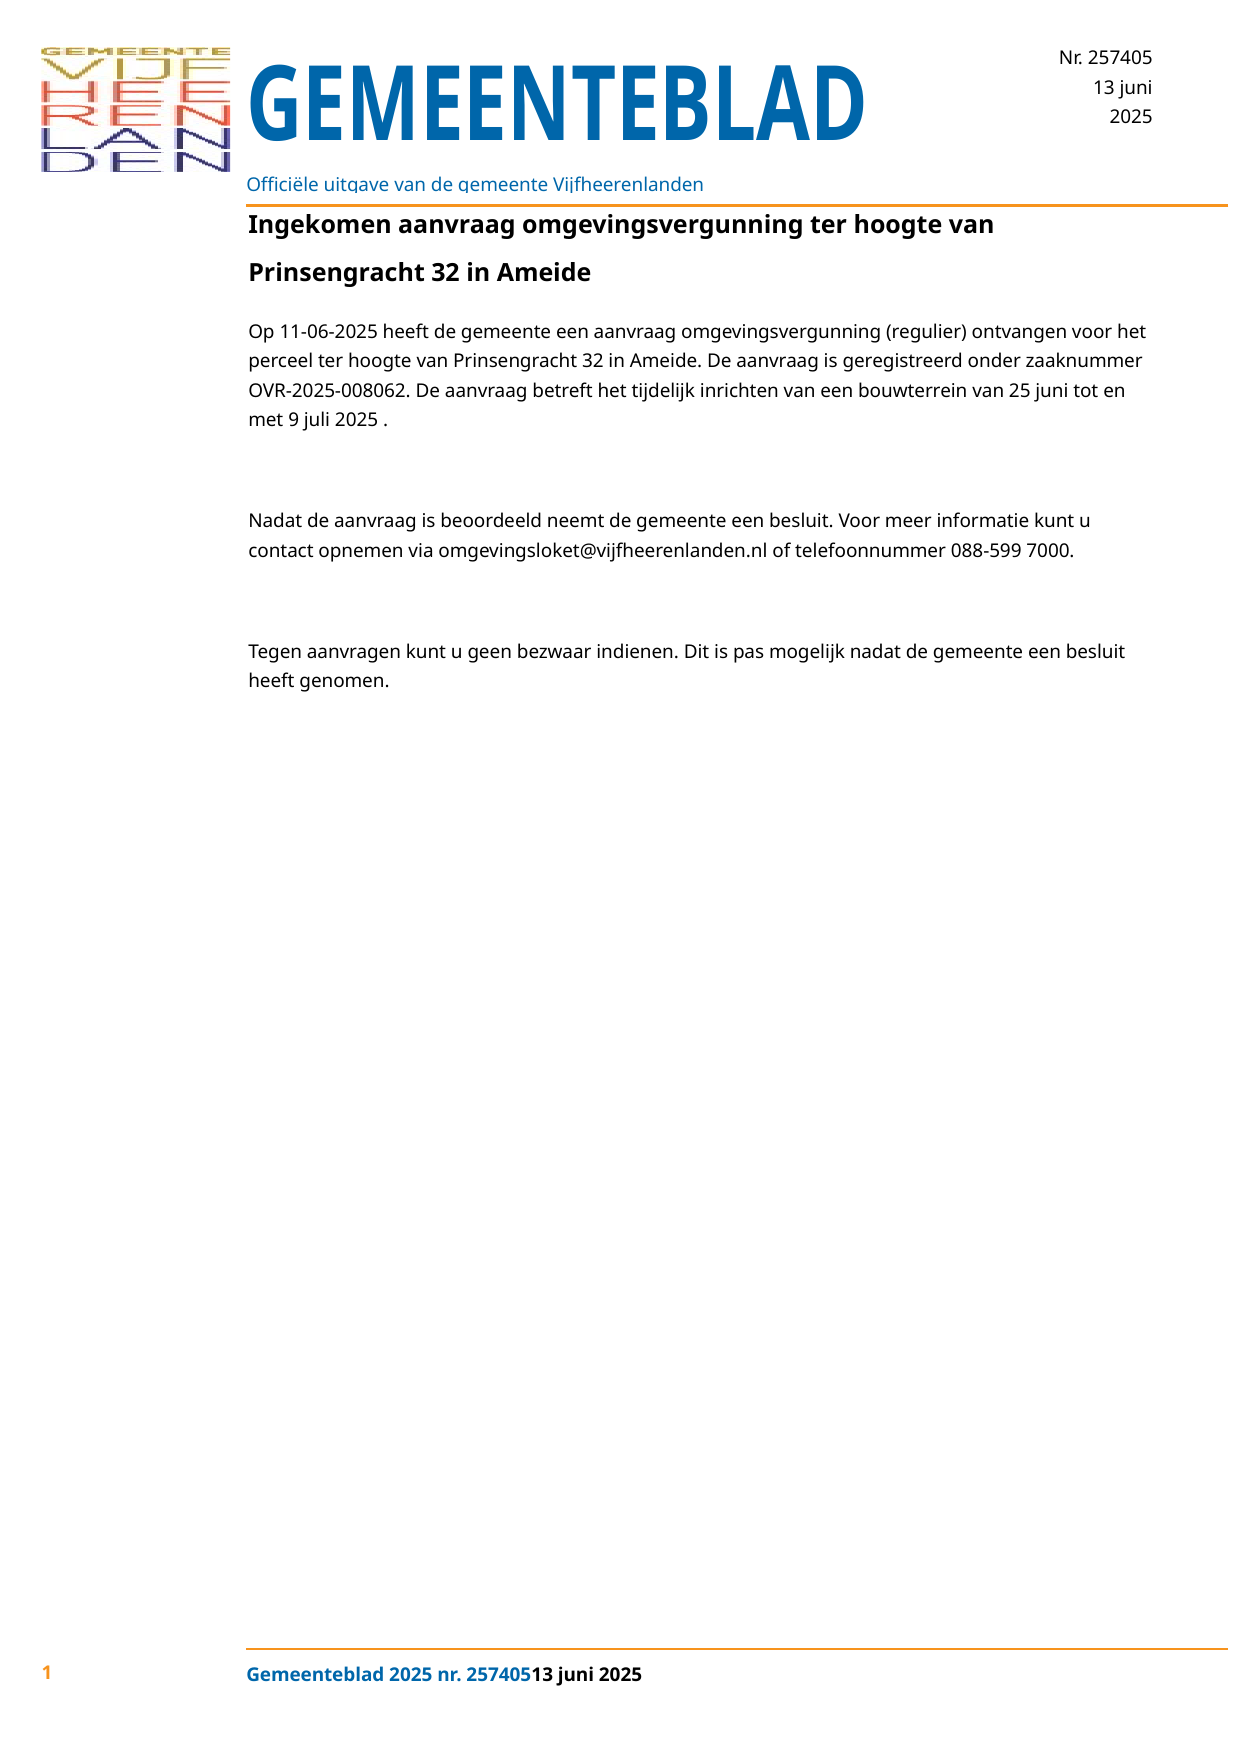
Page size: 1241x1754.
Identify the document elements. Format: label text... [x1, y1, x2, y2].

text Op 11-06-2025 heeft de gemeente een aanvraag omgevingsvergunning (regulier) ontvangen voor het perceel ter hoogte van Prinsengracht 32 in Ameide. De aanvraag is geregistreerd onder zaaknummer OVR-2025-008062. De aanvraag betreft het tijdelijk inrichten van een bouwterrein van 25 juni tot en met 9 juli 2025 . [248, 318, 1152, 432]
text Ingekomen aanvraag omgevingsvergunning ter hoogte van Prinsengracht 32 in Ameide [248, 207, 1152, 288]
text Tegen aanvragen kunt u geen bezwaar indienen. Dit is pas mogelijk nadat de gemeente een besluit heeft genomen. [248, 638, 1152, 693]
text Nadat de aanvraag is beoordeeld neemt de gemeente een besluit. Voor meer informatie kunt u contact opnemen via omgevingsloket@vijfheerenlanden.nl of telefoonnummer 088-599 7000. [248, 507, 1152, 563]
picture [41, 47, 231, 172]
